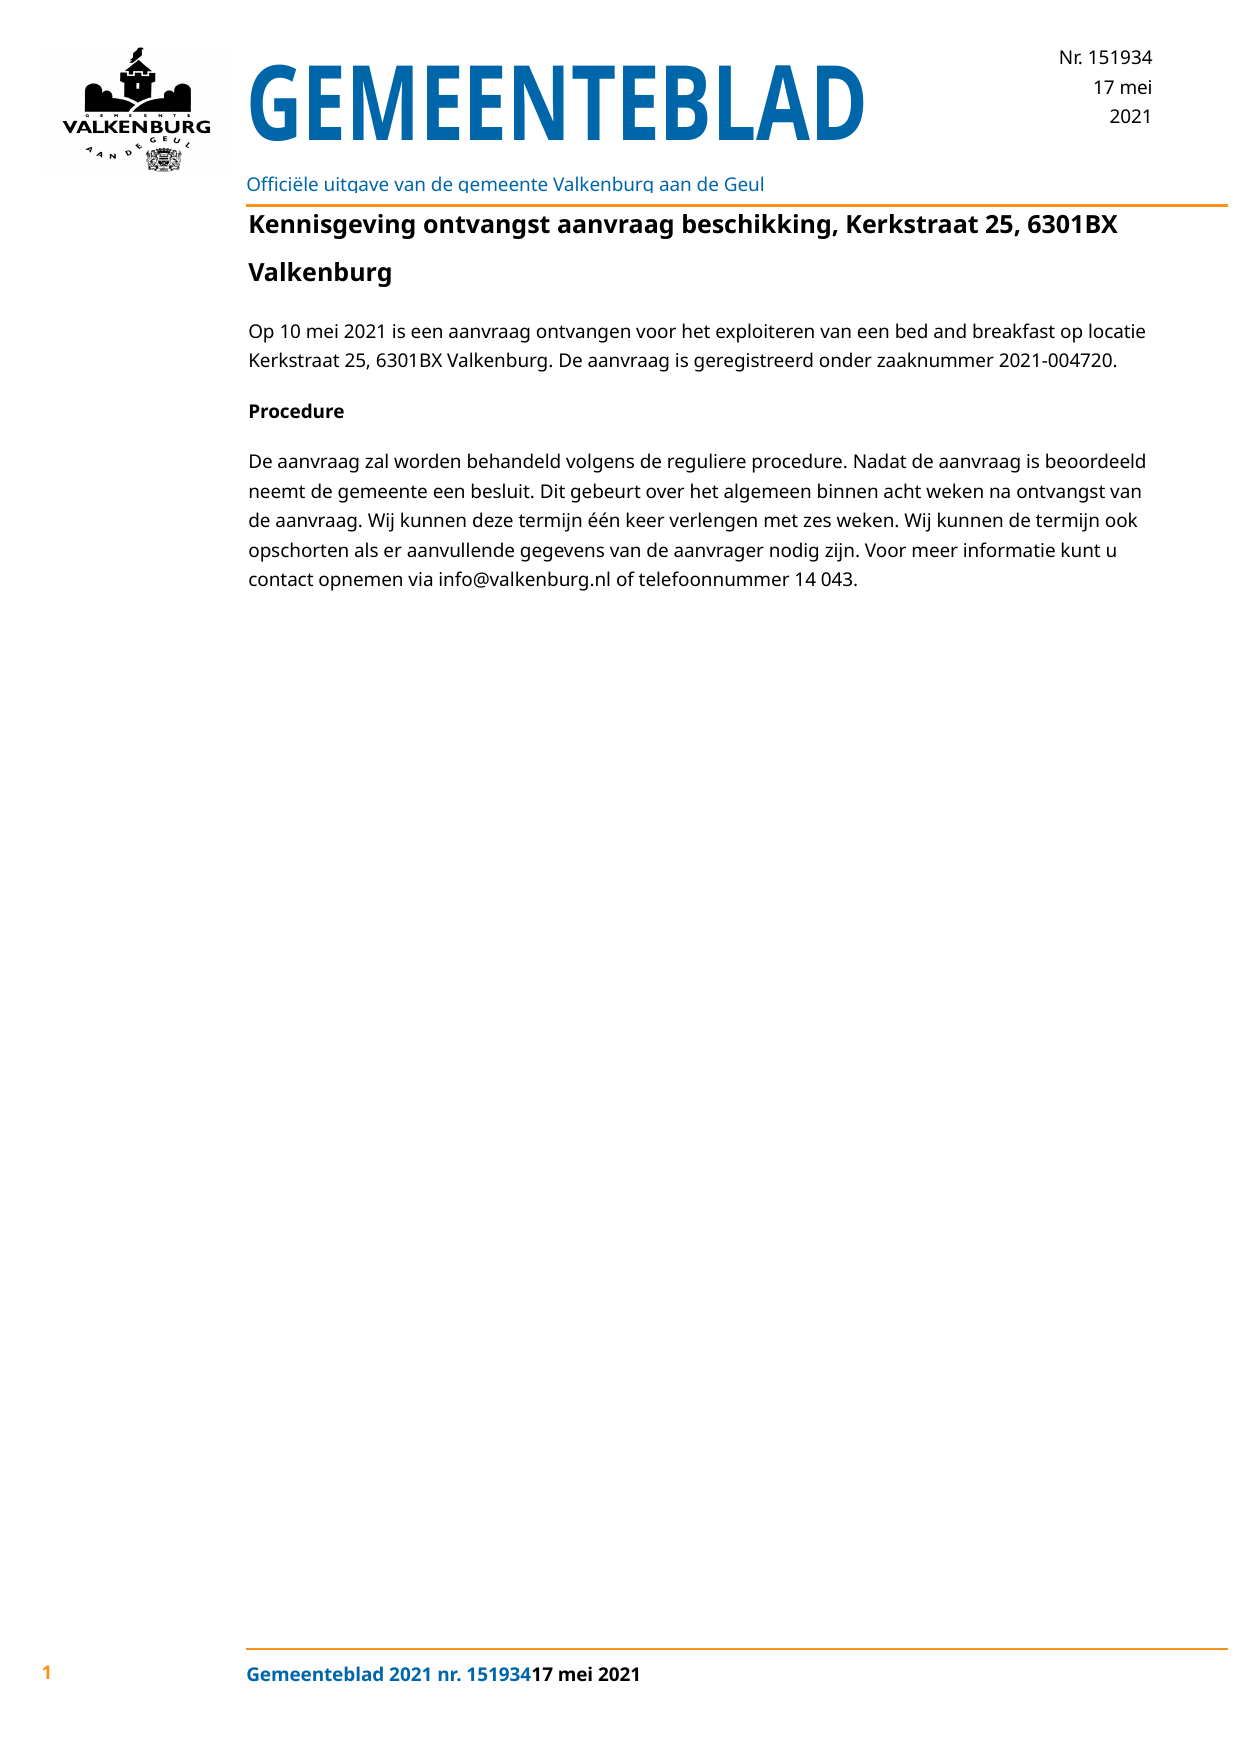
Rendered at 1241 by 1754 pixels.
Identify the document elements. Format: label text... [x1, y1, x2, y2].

picture [41, 47, 231, 172]
text Kennisgeving ontvangst aanvraag beschikking, Kerkstraat 25, 6301BX Valkenburg [248, 207, 1152, 288]
text Procedure [248, 398, 1152, 424]
text De aanvraag zal worden behandeld volgens de reguliere procedure. Nadat de aanvraag is beoordeeld neemt de gemeente een besluit. Dit gebeurt over het algemeen binnen acht weken na ontvangst van de aanvraag. Wij kunnen deze termijn één keer verlengen met zes weken. Wij kunnen de termijn ook opschorten als er aanvullende gegevens van de aanvrager nodig zijn. Voor meer informatie kunt u contact opnemen via info@valkenburg.nl of telefoonnummer 14 043. [248, 448, 1152, 592]
text Op 10 mei 2021 is een aanvraag ontvangen voor het exploiteren van een bed and breakfast op locatie Kerkstraat 25, 6301BX Valkenburg. De aanvraag is geregistreerd onder zaaknummer 2021-004720. [248, 318, 1152, 373]
